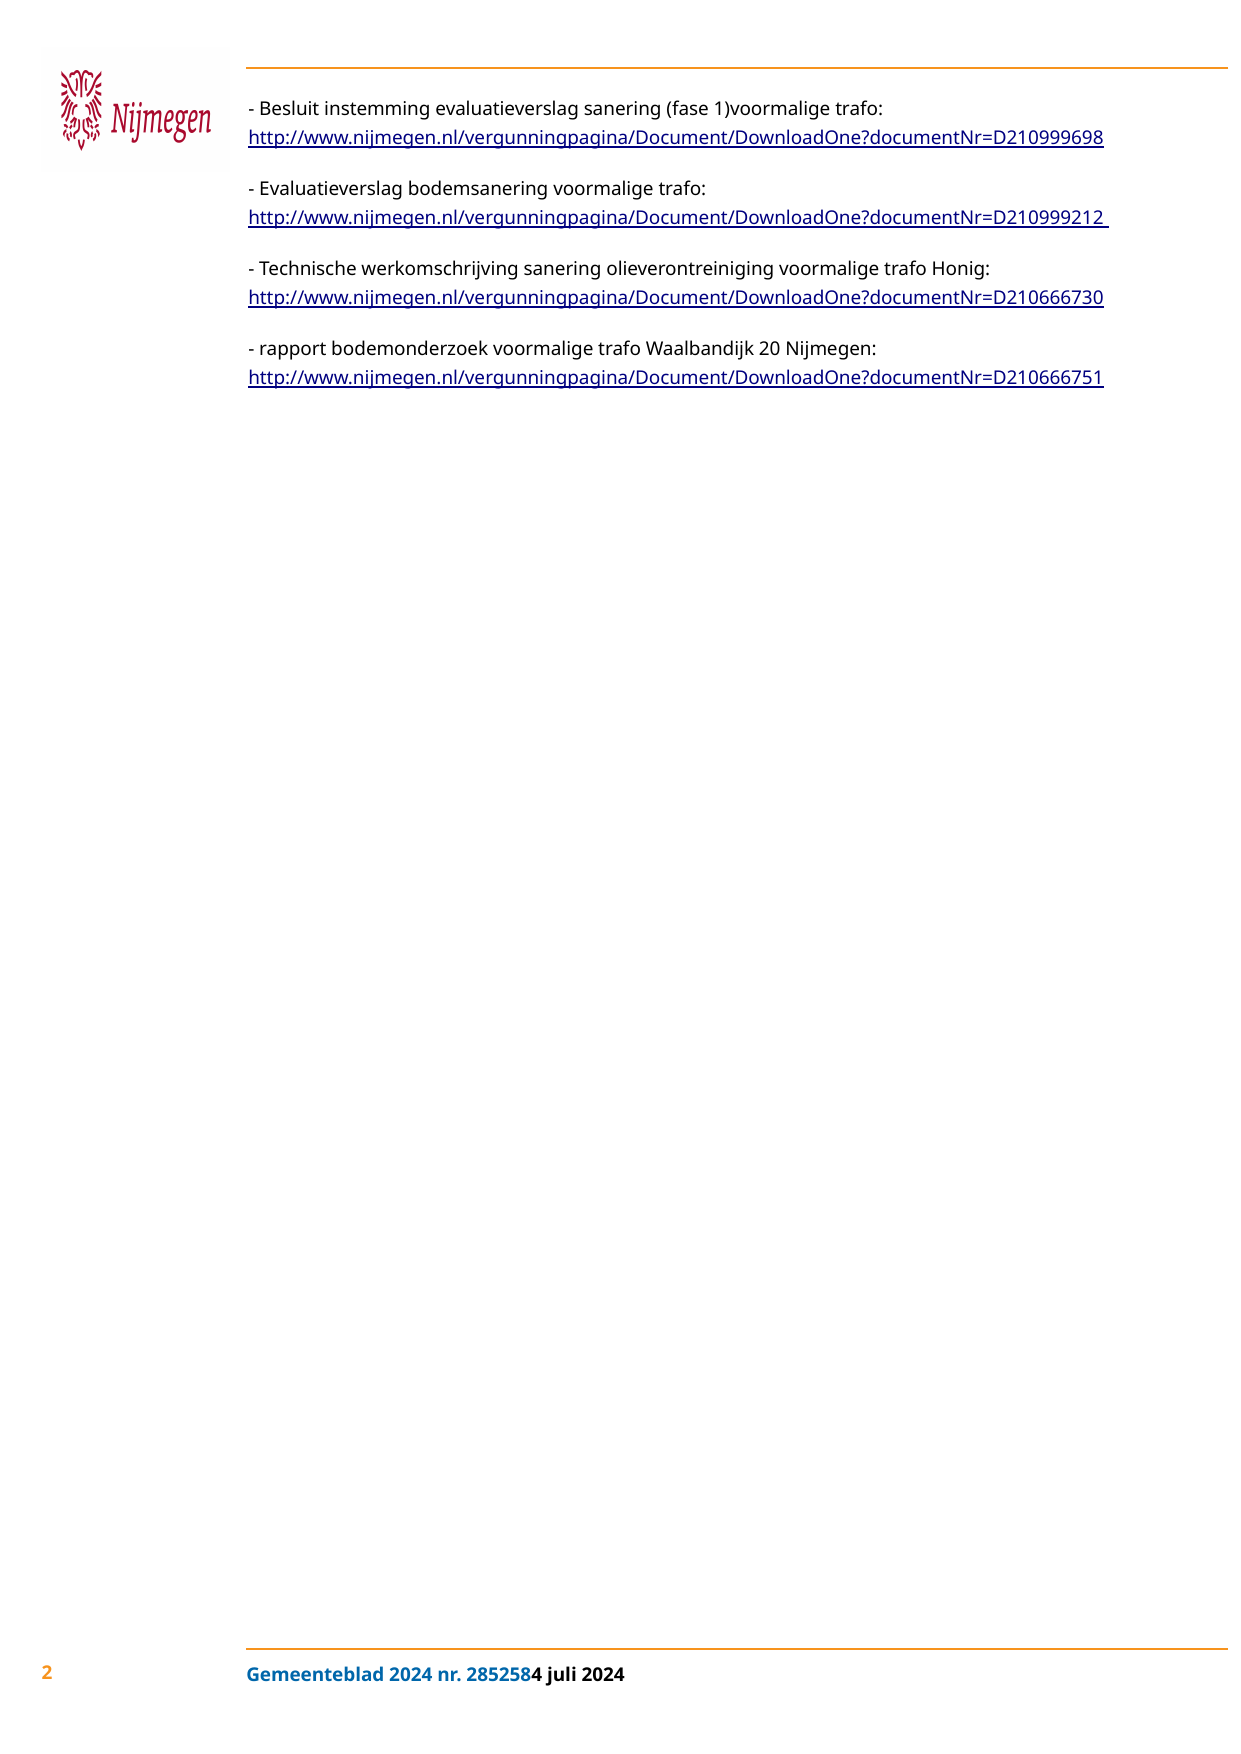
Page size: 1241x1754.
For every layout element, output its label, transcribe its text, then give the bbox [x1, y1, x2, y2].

text - rapport bodemonderzoek voormalige trafo Waalbandijk 20 Nijmegen: http://www.nijmegen.nl/vergunningpagina/Document/DownloadOne?documentNr=D210666751 [248, 335, 1152, 390]
picture [41, 47, 231, 172]
text - Evaluatieverslag bodemsanering voormalige trafo: http://www.nijmegen.nl/vergunningpagina/Document/DownloadOne?documentNr=D210999212 [248, 175, 1152, 230]
text - Besluit instemming evaluatieverslag sanering (fase 1)voormalige trafo: http://www.nijmegen.nl/vergunningpagina/Document/DownloadOne?documentNr=D210999698 [248, 95, 1152, 150]
text - Technische werkomschrijving sanering olieverontreiniging voormalige trafo Honig: http://www.nijmegen.nl/vergunningpagina/Document/DownloadOne?documentNr=D210666730 [248, 255, 1152, 310]
